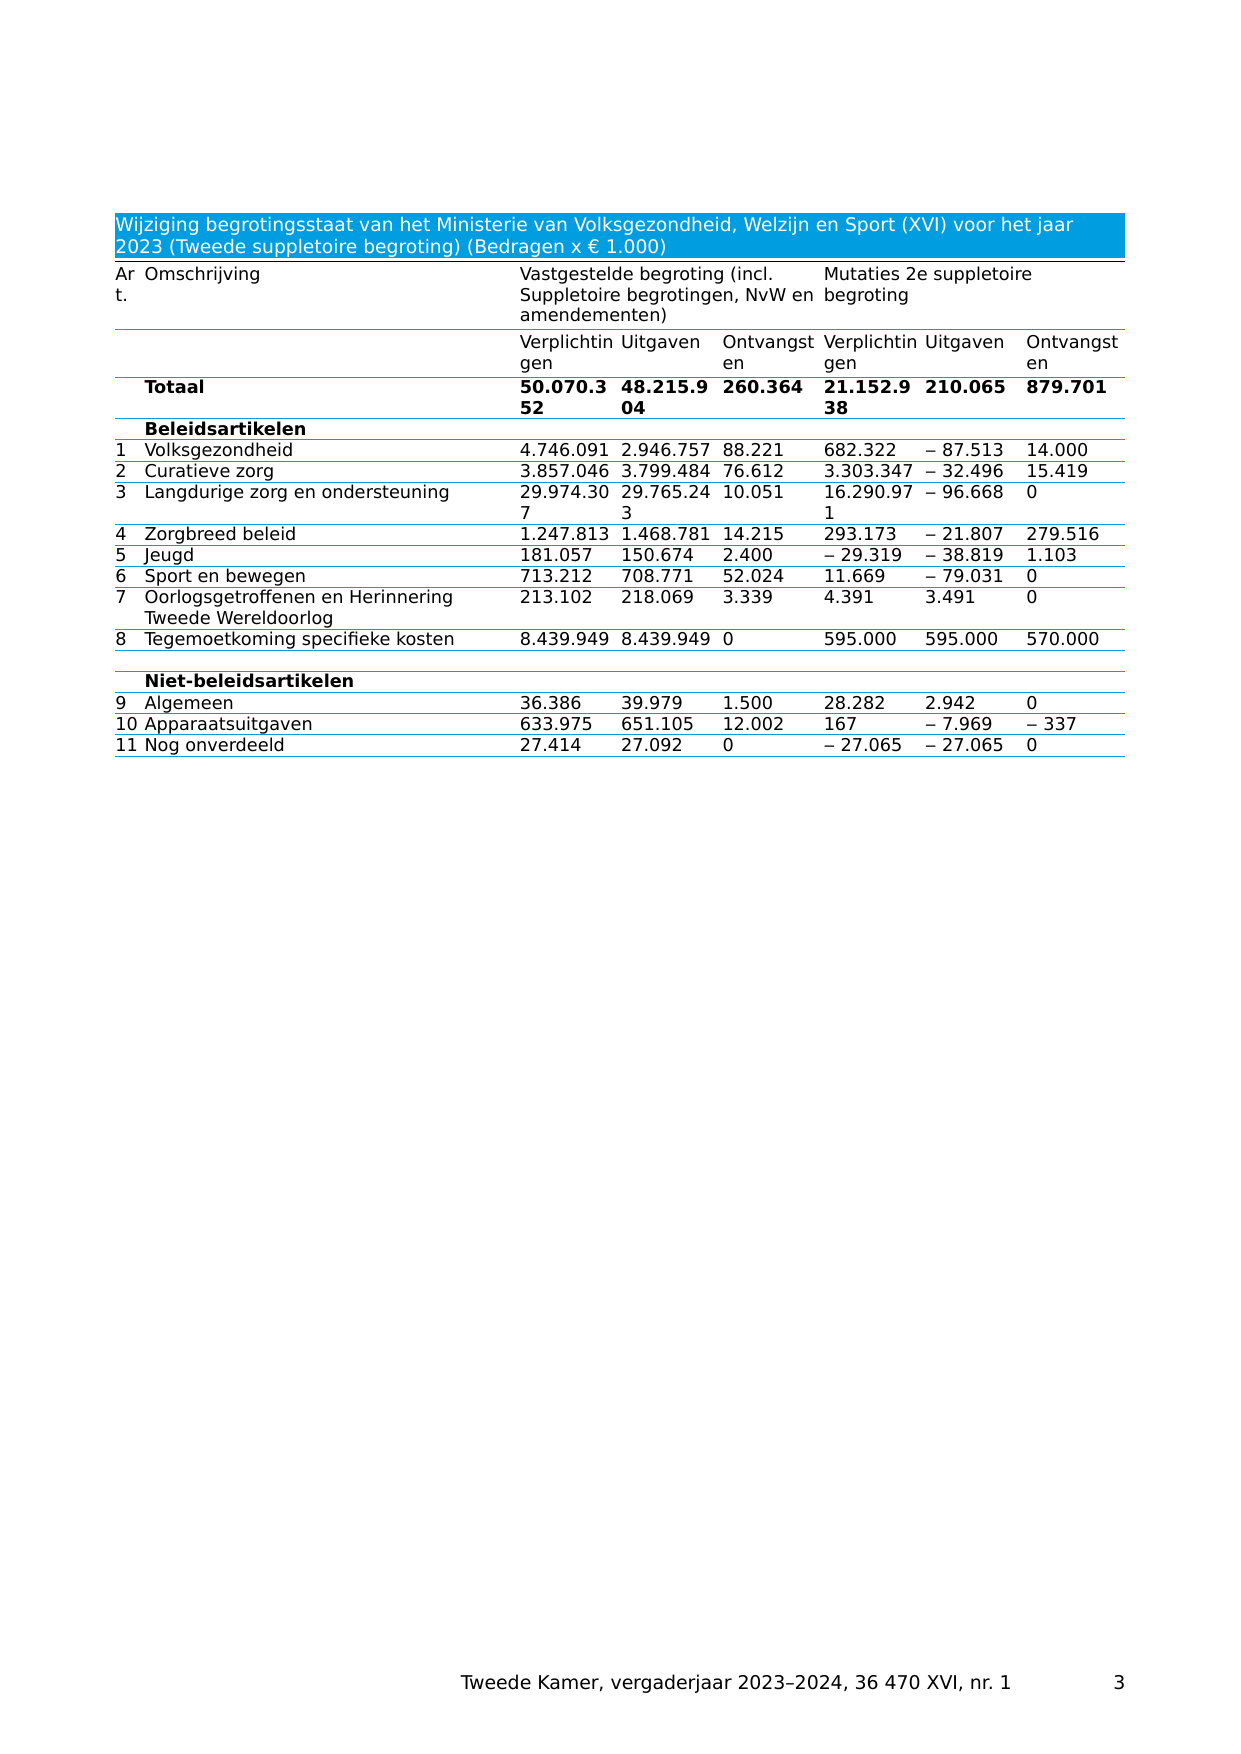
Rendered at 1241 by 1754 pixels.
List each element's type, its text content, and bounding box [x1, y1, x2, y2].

table_cell 0 [719, 630, 821, 650]
table_cell 293.173 [821, 525, 922, 544]
table_cell 260.364 [719, 378, 821, 418]
table_cell 0 [1023, 693, 1125, 713]
table_cell [517, 672, 618, 692]
table_cell 150.674 [618, 546, 719, 566]
table_cell 1.247.813 [517, 525, 618, 544]
table_cell 16.290.971 [821, 483, 922, 523]
table_cell 3.799.484 [618, 462, 719, 482]
table_cell Verplichtingen [821, 330, 922, 376]
table_cell Ontvangsten [719, 330, 821, 376]
table_cell [141, 651, 517, 671]
table_cell [115, 330, 141, 376]
table_cell Curatieve zorg [141, 462, 517, 482]
table_cell 713.212 [517, 567, 618, 587]
table_cell 0 [1023, 735, 1125, 756]
table_cell 8.439.949 [517, 630, 618, 650]
table_cell 181.057 [517, 546, 618, 566]
table_cell Volksgezondheid [141, 440, 517, 461]
table_cell 14.215 [719, 525, 821, 544]
table_cell Mutaties 2e suppletoire begroting [821, 262, 1125, 329]
table_cell [821, 419, 922, 439]
table_cell 36.386 [517, 693, 618, 713]
table_cell Beleidsartikelen [141, 419, 517, 439]
table_cell [517, 419, 618, 439]
table_cell 218.069 [618, 588, 719, 629]
table_cell 5 [115, 546, 141, 566]
table_cell 39.979 [618, 693, 719, 713]
table_cell Algemeen [141, 693, 517, 713]
table_cell [719, 672, 821, 692]
table_cell 2 [115, 462, 141, 482]
table_cell ‒ 29.319 [821, 546, 922, 566]
table_cell 0 [1023, 588, 1125, 629]
table_cell 1 [115, 440, 141, 461]
table_cell 29.974.307 [517, 483, 618, 523]
table_cell 210.065 [922, 378, 1023, 418]
table_cell [719, 419, 821, 439]
table_cell 167 [821, 714, 922, 734]
table_cell 4.746.091 [517, 440, 618, 461]
table_cell 570.000 [1023, 630, 1125, 650]
table_cell 27.092 [618, 735, 719, 756]
table_cell ‒ 7.969 [922, 714, 1023, 734]
table_cell 213.102 [517, 588, 618, 629]
table_cell [517, 651, 618, 671]
table_cell Jeugd [141, 546, 517, 566]
table_cell ‒ 21.807 [922, 525, 1023, 544]
table_cell 52.024 [719, 567, 821, 587]
table_cell 1.103 [1023, 546, 1125, 566]
table_cell 4 [115, 525, 141, 544]
table_cell 9 [115, 693, 141, 713]
table_cell Tegemoetkoming specifieke kosten [141, 630, 517, 650]
table_cell 0 [1023, 567, 1125, 587]
table_cell 8 [115, 630, 141, 650]
table_cell ‒ 96.668 [922, 483, 1023, 523]
table_cell 12.002 [719, 714, 821, 734]
table_cell 3.303.347 [821, 462, 922, 482]
table_cell [922, 672, 1023, 692]
table_cell 3.491 [922, 588, 1023, 629]
table_cell 11 [115, 735, 141, 756]
table_cell 3.857.046 [517, 462, 618, 482]
table_cell Oorlogsgetroffenen en Herinnering Tweede Wereldoorlog [141, 588, 517, 629]
table_cell Vastgestelde begroting (incl. Suppletoire begrotingen, NvW en amendementen) [517, 262, 821, 329]
table_cell Sport en bewegen [141, 567, 517, 587]
table_cell 6 [115, 567, 141, 587]
table_cell ‒ 87.513 [922, 440, 1023, 461]
table_cell 8.439.949 [618, 630, 719, 650]
table_cell 708.771 [618, 567, 719, 587]
table_cell [115, 651, 141, 671]
table_cell [821, 651, 922, 671]
table_cell Langdurige zorg en ondersteuning [141, 483, 517, 523]
table_cell [618, 419, 719, 439]
table_cell Omschrijving [141, 262, 517, 329]
table_cell 0 [719, 735, 821, 756]
table_cell Uitgaven [922, 330, 1023, 376]
table_cell 10 [115, 714, 141, 734]
table_cell Nog onverdeeld [141, 735, 517, 756]
table_cell 595.000 [821, 630, 922, 650]
table_cell 595.000 [922, 630, 1023, 650]
table_cell 27.414 [517, 735, 618, 756]
table_cell 21.152.938 [821, 378, 922, 418]
table_cell 279.516 [1023, 525, 1125, 544]
table_cell ‒ 38.819 [922, 546, 1023, 566]
table_cell 682.322 [821, 440, 922, 461]
table_cell [1023, 419, 1125, 439]
table_cell Uitgaven [618, 330, 719, 376]
table_cell 633.975 [517, 714, 618, 734]
table_cell Art. [115, 262, 141, 329]
table_cell 10.051 [719, 483, 821, 523]
table_cell [719, 651, 821, 671]
table_cell 2.400 [719, 546, 821, 566]
table_cell [115, 419, 141, 439]
table_cell 11.669 [821, 567, 922, 587]
table_cell 3.339 [719, 588, 821, 629]
table_cell 0 [1023, 483, 1125, 523]
table_cell 3 [115, 483, 141, 523]
table_cell ‒ 27.065 [821, 735, 922, 756]
table_cell Zorgbreed beleid [141, 525, 517, 544]
table_cell ‒ 79.031 [922, 567, 1023, 587]
table_cell 28.282 [821, 693, 922, 713]
table_cell 14.000 [1023, 440, 1125, 461]
table_cell 7 [115, 588, 141, 629]
table_cell Niet-beleidsartikelen [141, 672, 517, 692]
table_cell 2.942 [922, 693, 1023, 713]
table_cell Apparaatsuitgaven [141, 714, 517, 734]
table_cell Ontvangsten [1023, 330, 1125, 376]
table_cell [141, 330, 517, 376]
table_cell 88.221 [719, 440, 821, 461]
table_cell 29.765.243 [618, 483, 719, 523]
table_cell 4.391 [821, 588, 922, 629]
table_cell [115, 672, 141, 692]
table_cell 50.070.352 [517, 378, 618, 418]
table_cell 2.946.757 [618, 440, 719, 461]
table_cell [821, 672, 922, 692]
table_cell ‒ 27.065 [922, 735, 1023, 756]
table_cell 651.105 [618, 714, 719, 734]
table_cell [922, 651, 1023, 671]
table_cell [618, 672, 719, 692]
table_cell 15.419 [1023, 462, 1125, 482]
table_cell [922, 419, 1023, 439]
table_cell 1.500 [719, 693, 821, 713]
table_cell Totaal [141, 378, 517, 418]
table_cell [1023, 651, 1125, 671]
table_cell [1023, 672, 1125, 692]
table_cell [618, 651, 719, 671]
table_cell [115, 378, 141, 418]
table_cell 1.468.781 [618, 525, 719, 544]
table_cell Verplichtingen [517, 330, 618, 376]
table_cell 879.701 [1023, 378, 1125, 418]
table_cell ‒ 337 [1023, 714, 1125, 734]
table_cell 48.215.904 [618, 378, 719, 418]
table_cell ‒ 32.496 [922, 462, 1023, 482]
table_cell 76.612 [719, 462, 821, 482]
